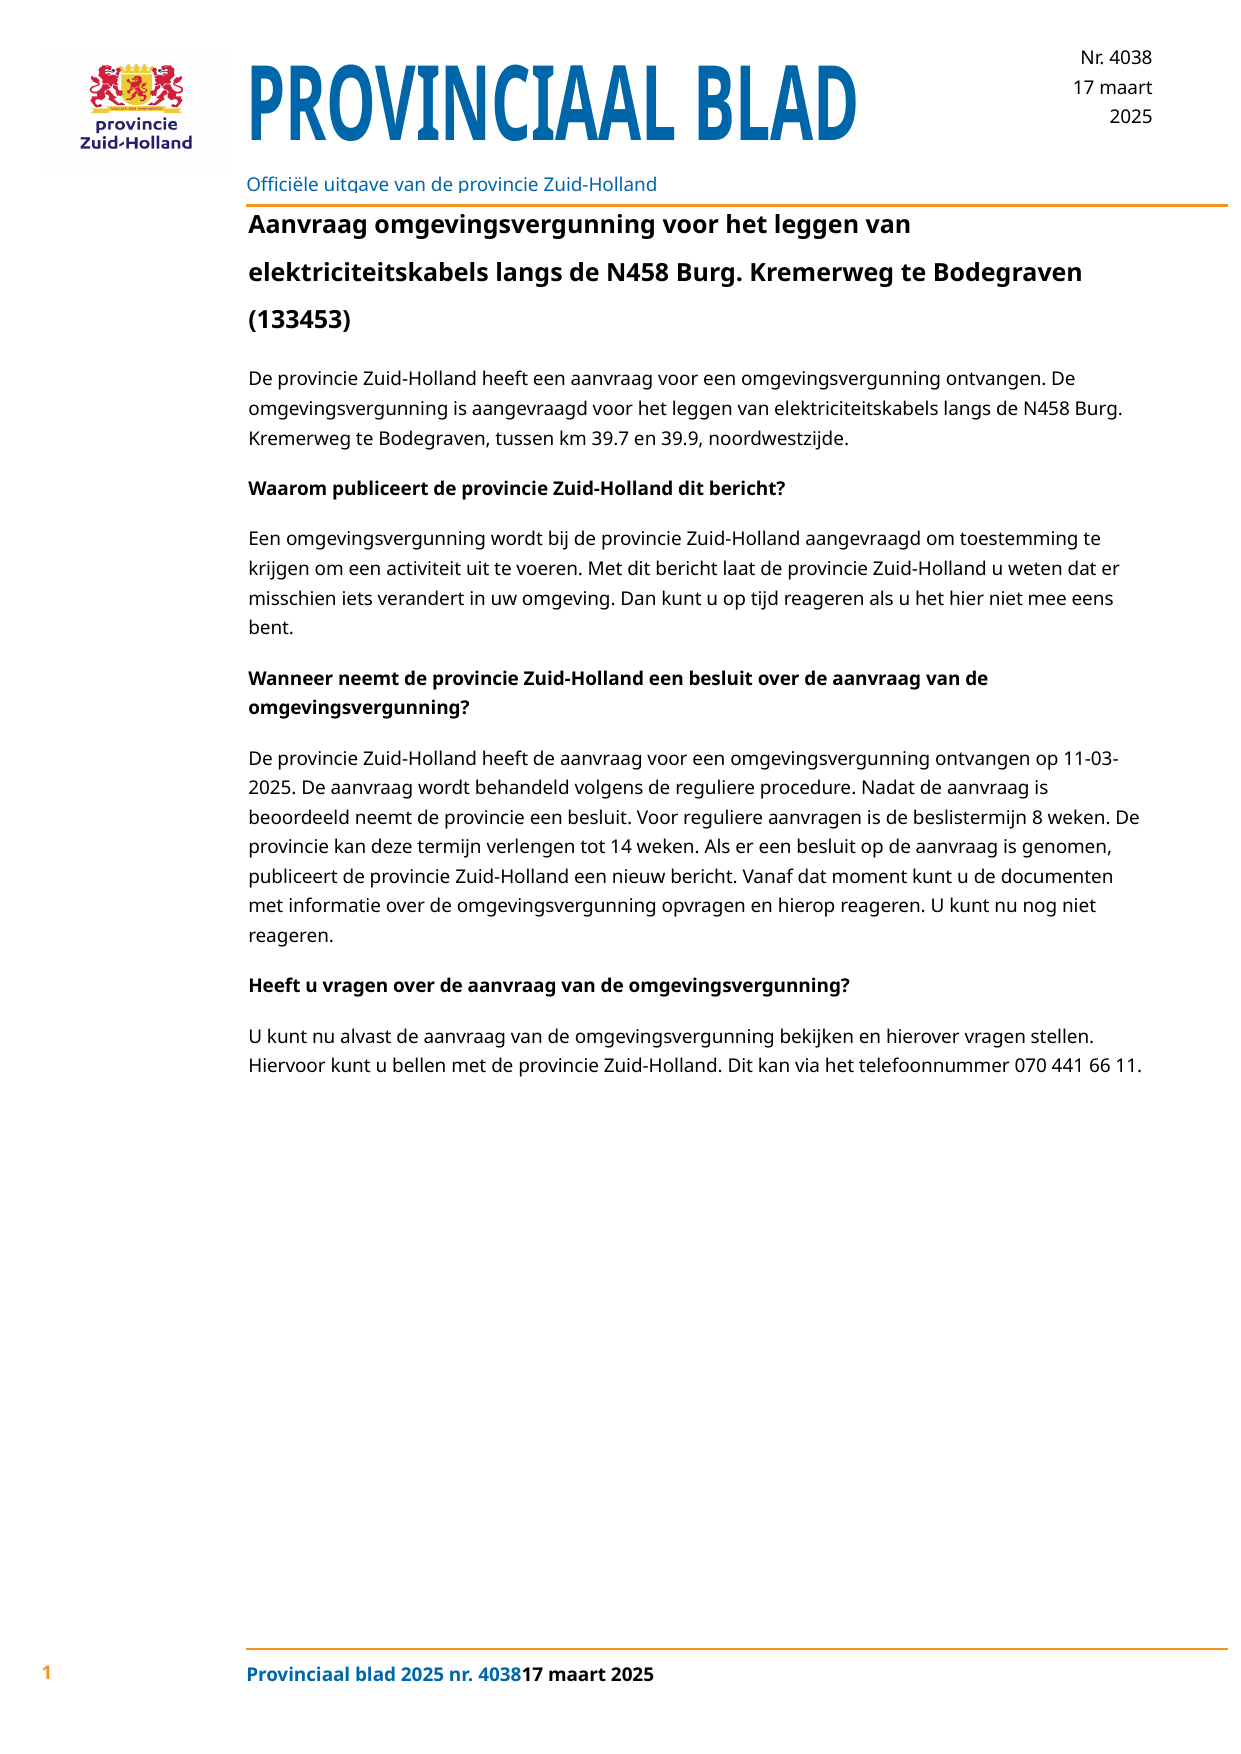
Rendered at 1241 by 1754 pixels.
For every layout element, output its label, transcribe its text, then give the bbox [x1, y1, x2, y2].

text Wanneer neemt de provincie Zuid-Holland een besluit over de aanvraag van de omgevingsvergunning? [248, 665, 1152, 720]
text De provincie Zuid-Holland heeft de aanvraag voor een omgevingsvergunning ontvangen op 11-03-2025. De aanvraag wordt behandeld volgens de reguliere procedure. Nadat de aanvraag is beoordeeld neemt de provincie een besluit. Voor reguliere aanvragen is de beslistermijn 8 weken. De provincie kan deze termijn verlengen tot 14 weken. Als er een besluit op de aanvraag is genomen, publiceert de provincie Zuid-Holland een nieuw bericht. Vanaf dat moment kunt u de documenten met informatie over de omgevingsvergunning opvragen en hierop reageren. U kunt nu nog niet reageren. [248, 745, 1152, 948]
text U kunt nu alvast de aanvraag van de omgevingsvergunning bekijken en hierover vragen stellen. Hiervoor kunt u bellen met de provincie Zuid-Holland. Dit kan via het telefoonnummer 070 441 66 11. [248, 1023, 1152, 1078]
text De provincie Zuid-Holland heeft een aanvraag voor een omgevingsvergunning ontvangen. De omgevingsvergunning is aangevraagd voor het leggen van elektriciteitskabels langs de N458 Burg. Kremerweg te Bodegraven, tussen km 39.7 en 39.9, noordwestzijde. [248, 366, 1152, 450]
text Waarom publiceert de provincie Zuid-Holland dit bericht? [248, 475, 1152, 501]
text Heeft u vragen over de aanvraag van de omgevingsvergunning? [248, 973, 1152, 998]
text Een omgevingsvergunning wordt bij de provincie Zuid-Holland aangevraagd om toestemming te krijgen om een activiteit uit te voeren. Met dit bericht laat de provincie Zuid-Holland u weten dat er misschien iets verandert in uw omgeving. Dan kunt u op tijd reageren als u het hier niet mee eens bent. [248, 526, 1152, 640]
text Aanvraag omgevingsvergunning voor het leggen van elektriciteitskabels langs de N458 Burg. Kremerweg te Bodegraven (133453) [248, 207, 1152, 336]
picture [41, 47, 231, 172]
